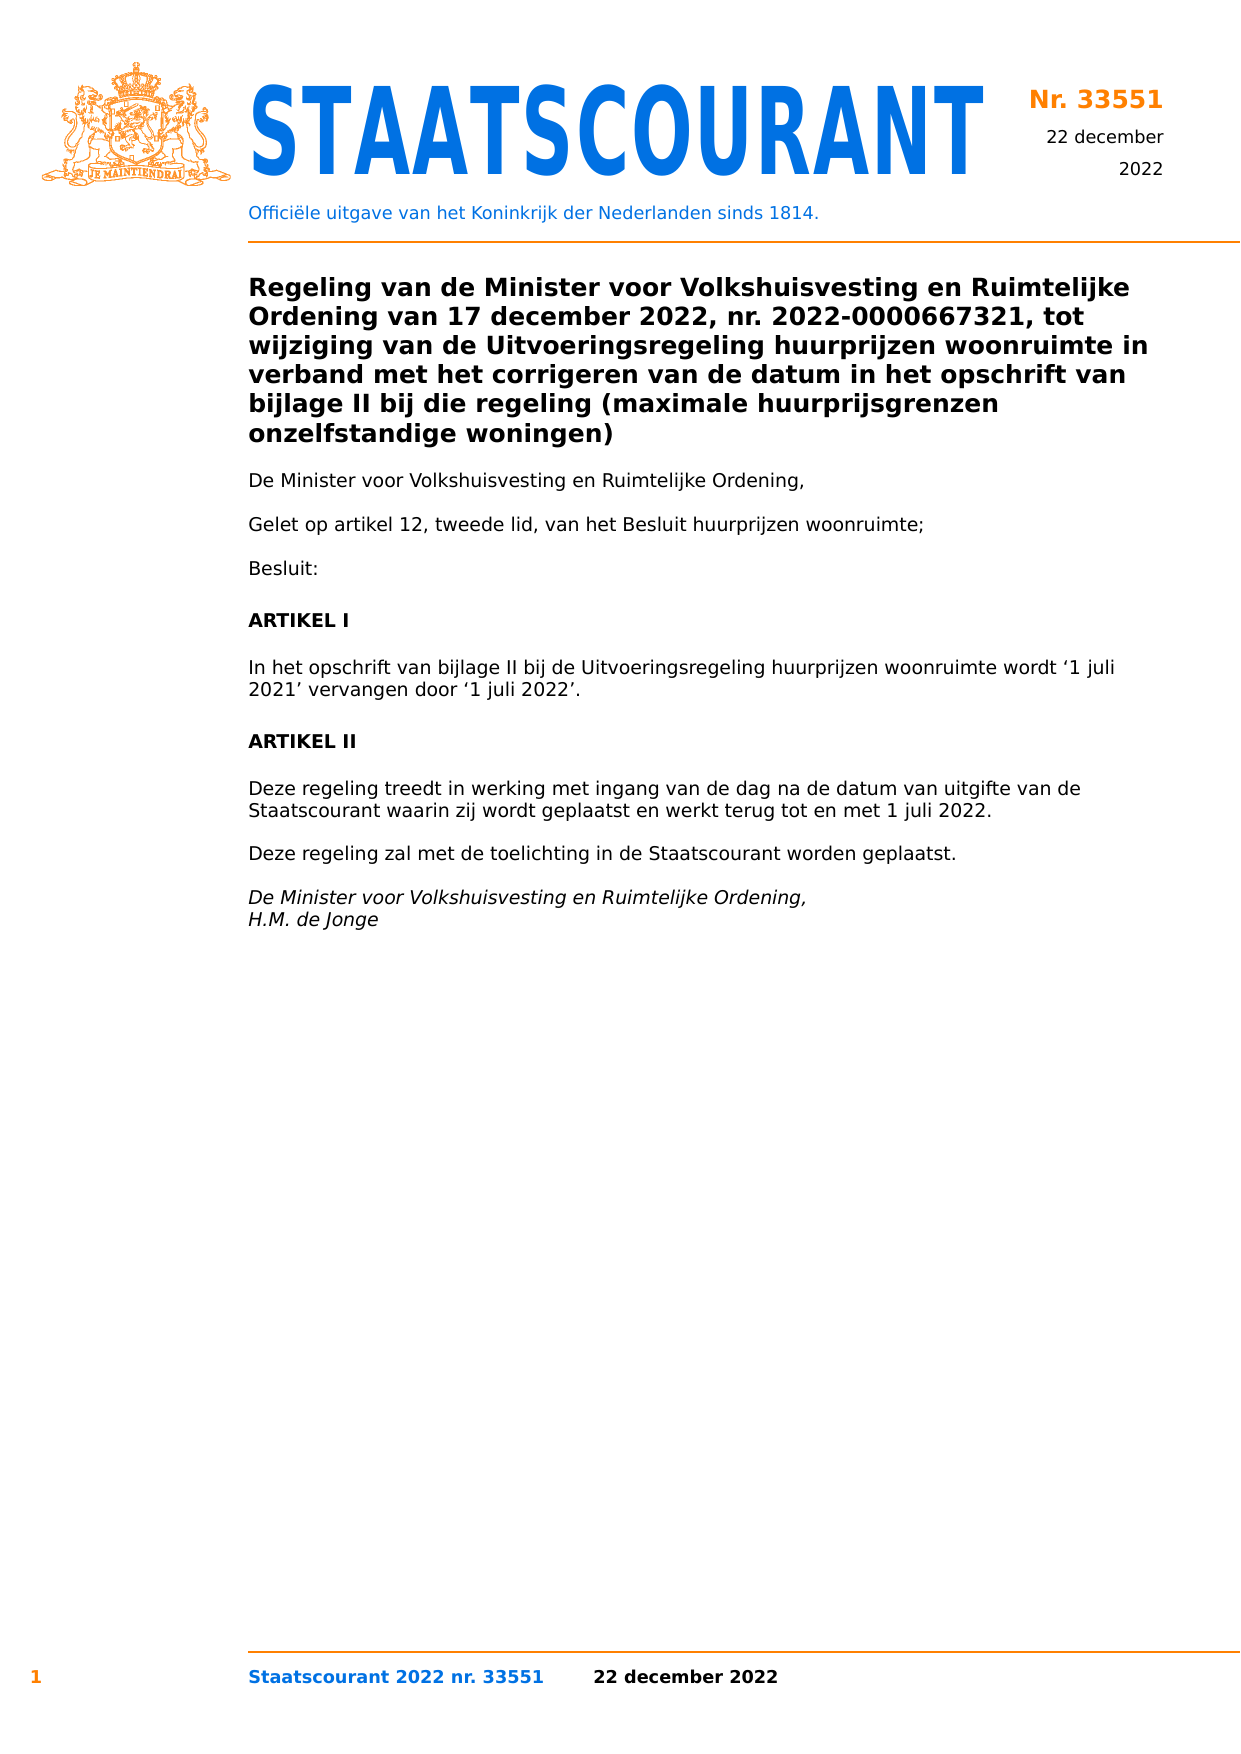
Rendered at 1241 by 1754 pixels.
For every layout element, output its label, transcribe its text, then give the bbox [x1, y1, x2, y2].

subtitle ARTIKEL I [248, 609, 1163, 632]
subtitle Regeling van de Minister voor Volkshuisvesting en Ruimtelijke Ordening van 17 december 2022, nr. 2022-0000667321, tot wijziging van de Uitvoeringsregeling huurprijzen woonruimte in verband met het corrigeren van de datum in het opschrift van bijlage II bij die regeling (maximale huurprijsgrenzen onzelfstandige woningen) [248, 273, 1163, 448]
subtitle ARTIKEL II [248, 731, 1163, 752]
table_header Nr. 33551 [998, 62, 1240, 121]
text Besluit: [248, 558, 1163, 579]
table_cell Officiële uitgave van het Koninkrijk der Nederlanden sinds 1814. [248, 203, 1240, 241]
table_header [25, 62, 248, 241]
table_header STAATSCOURANT [248, 62, 998, 203]
text In het opschrift van bijlage II bij de Uitvoeringsregeling huurprijzen woonruimte wordt ‘1 juli 2021’ vervangen door ‘1 juli 2022’. [248, 657, 1163, 701]
table_cell 2022 [998, 153, 1240, 203]
text Gelet op artikel 12, tweede lid, van het Besluit huurprijzen woonruimte; [248, 514, 1163, 536]
picture [41, 62, 231, 186]
text Deze regeling zal met de toelichting in de Staatscourant worden geplaatst. [248, 843, 1163, 865]
text De Minister voor Volkshuisvesting en Ruimtelijke Ordening, [248, 470, 1163, 492]
table_cell 22 december [998, 121, 1240, 153]
text Deze regeling treedt in werking met ingang van de dag na de datum van uitgifte van de Staatscourant waarin zij wordt geplaatst en werkt terug tot en met 1 juli 2022. [248, 777, 1163, 821]
text De Minister voor Volkshuisvesting en Ruimtelijke Ordening, H.M. de Jonge [248, 887, 1163, 931]
